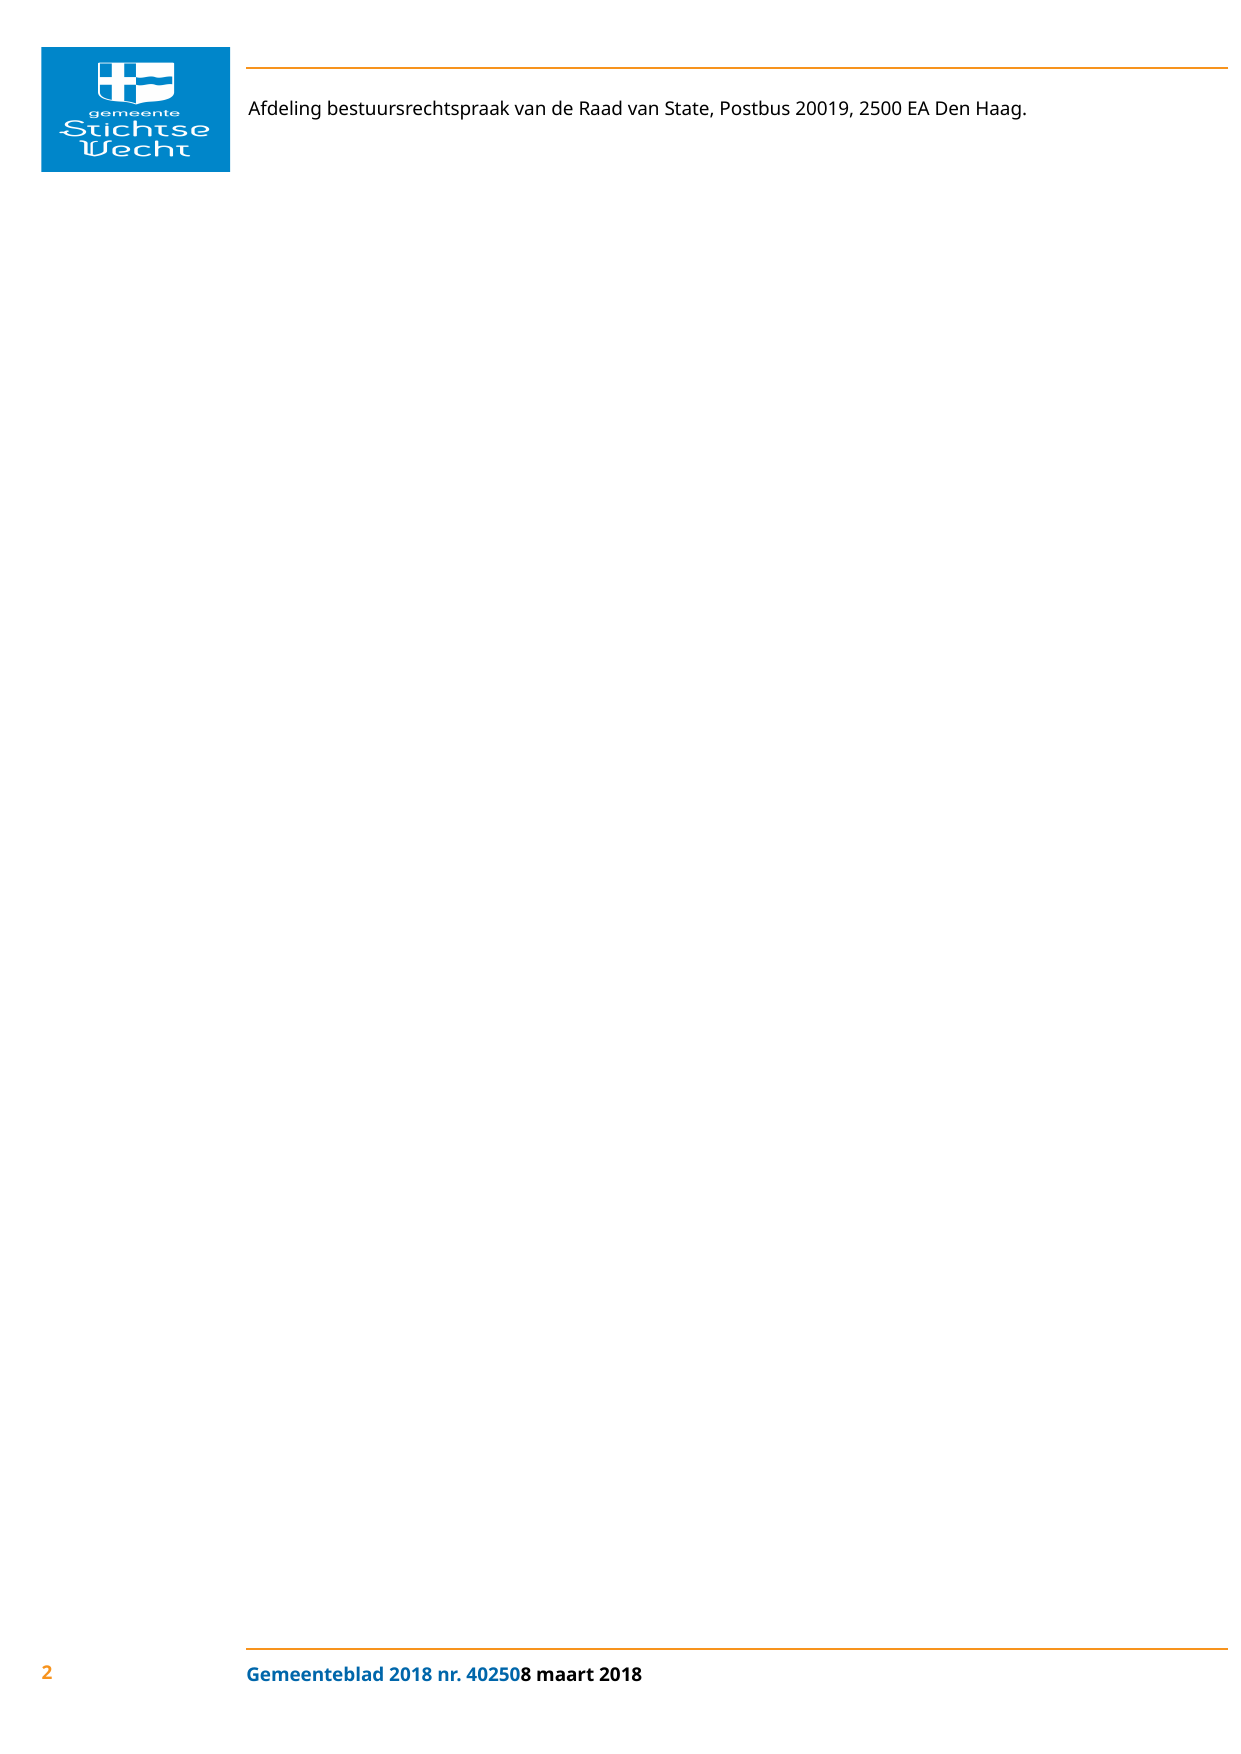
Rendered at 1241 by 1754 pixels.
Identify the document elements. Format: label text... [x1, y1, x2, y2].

text Afdeling bestuursrechtspraak van de Raad van State, Postbus 20019, 2500 EA Den Haag. [248, 95, 1152, 121]
picture [99, 63, 135, 101]
picture [137, 63, 174, 103]
